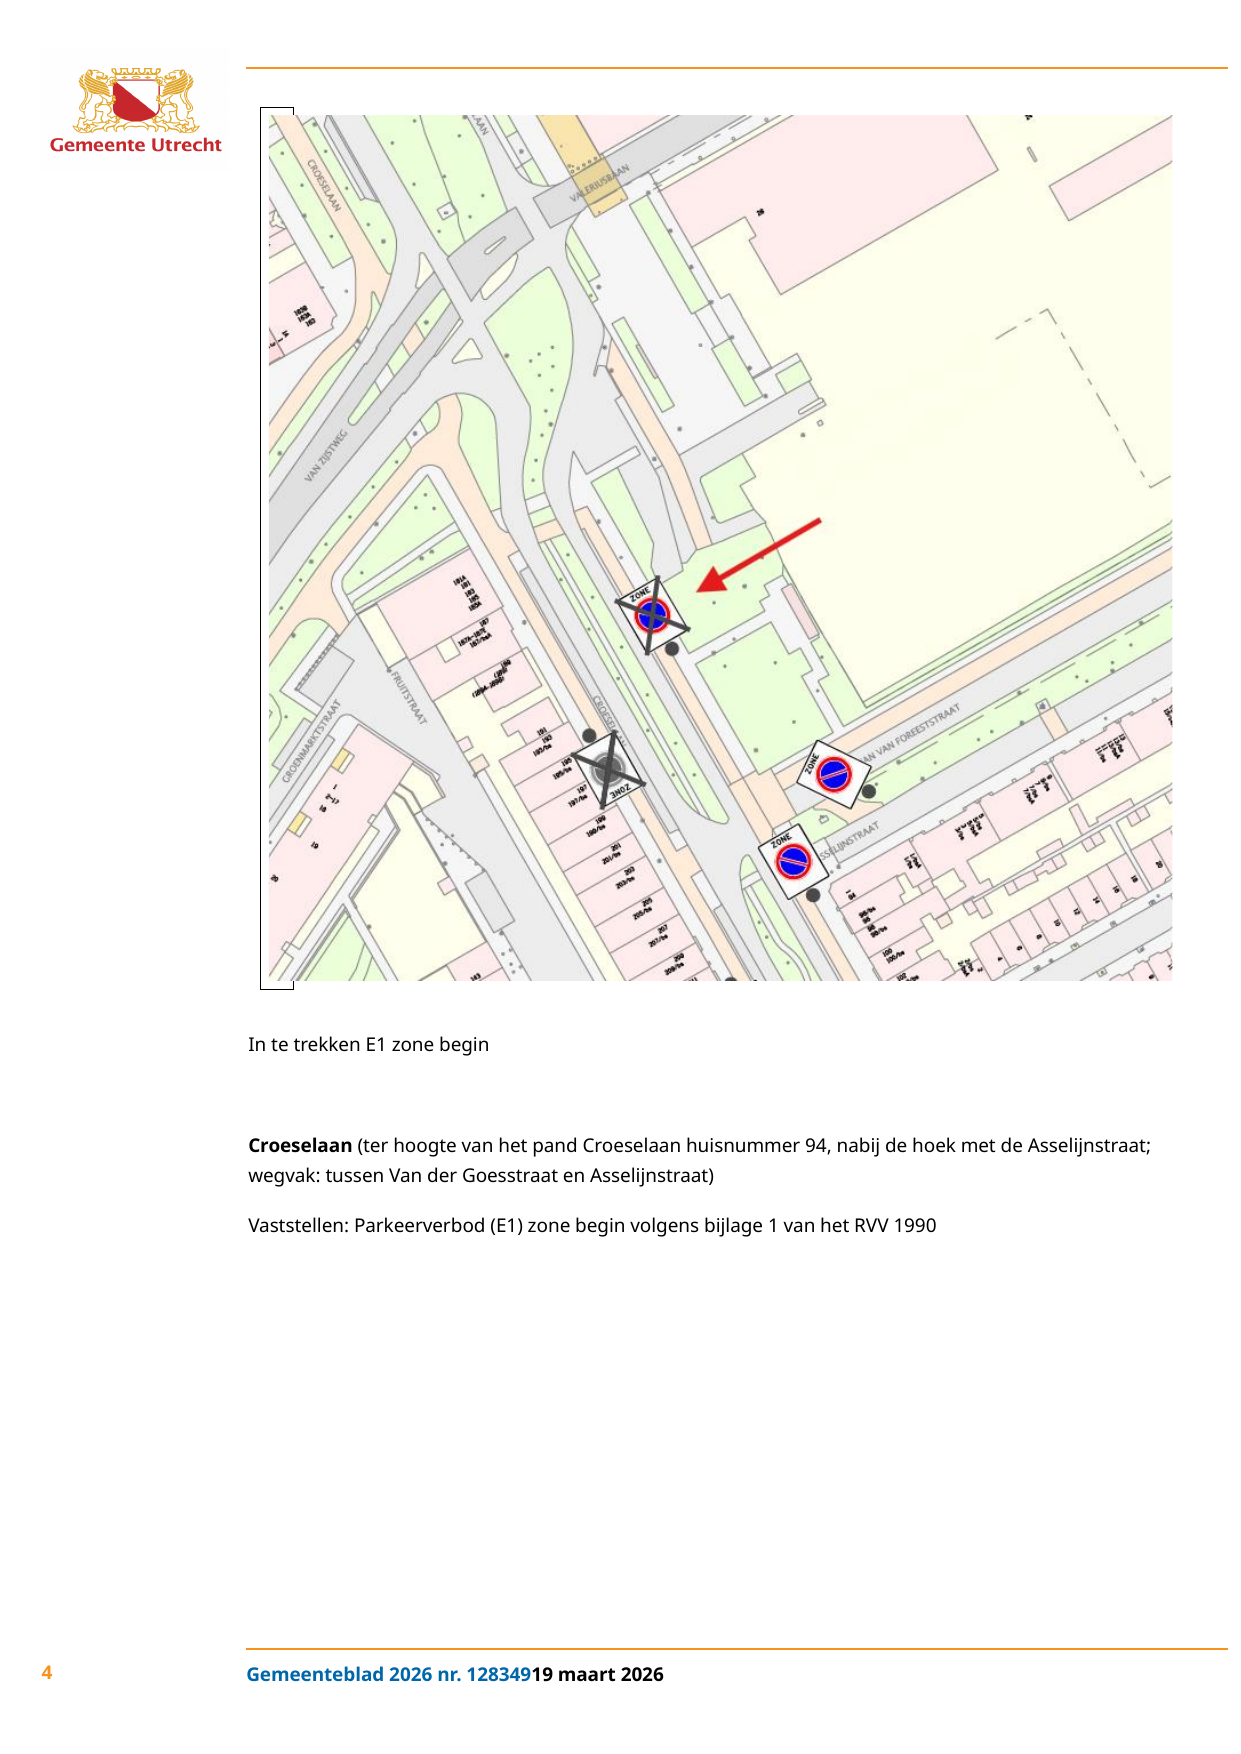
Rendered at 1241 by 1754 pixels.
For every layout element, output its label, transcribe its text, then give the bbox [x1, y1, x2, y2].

text Vaststellen: Parkeerverbod (E1) zone begin volgens bijlage 1 van het RVV 1990 [248, 1212, 1152, 1238]
picture [268, 115, 1173, 981]
picture [41, 47, 231, 172]
text Croeselaan (ter hoogte van het pand Croeselaan huisnummer 94, nabij de hoek met de Asselijnstraat; wegvak: tussen Van der Goesstraat en Asselijnstraat) [248, 1132, 1152, 1188]
text In te trekken E1 zone begin [248, 1032, 1152, 1057]
